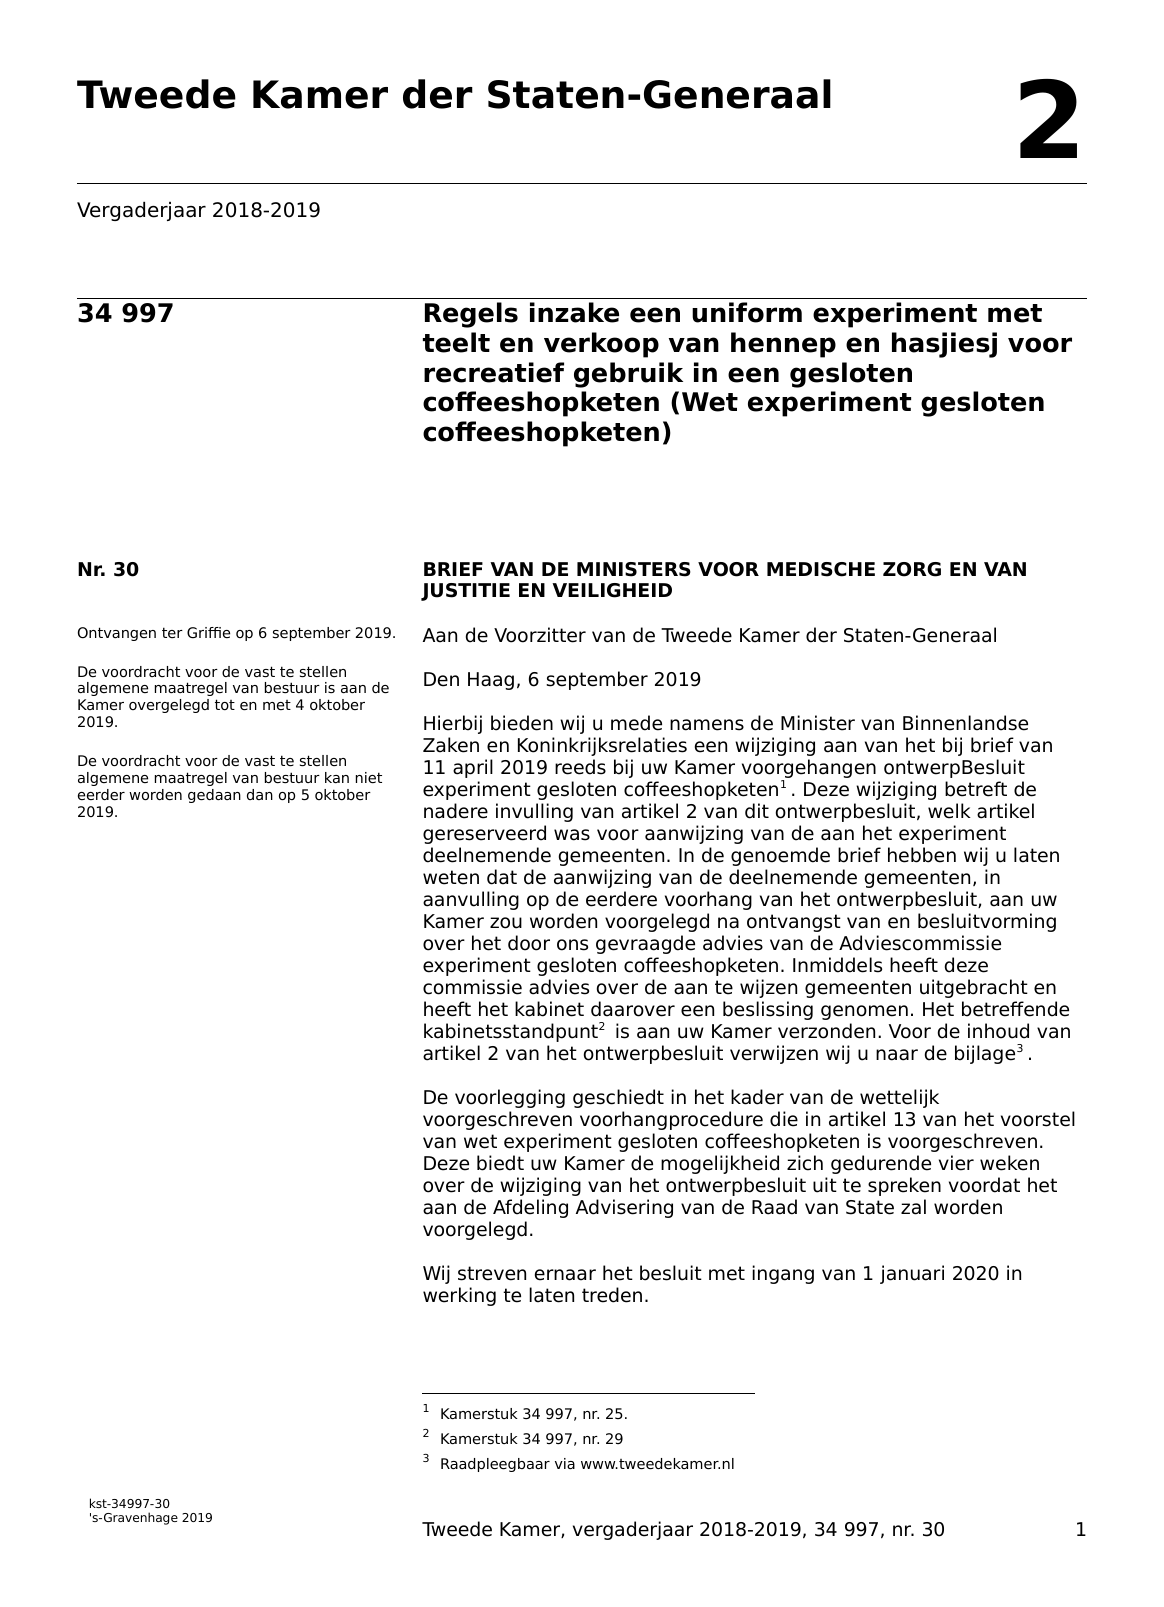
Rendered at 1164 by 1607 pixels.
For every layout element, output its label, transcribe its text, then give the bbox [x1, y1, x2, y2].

text Aan de Voorzitter van de Tweede Kamer der Staten-Generaal [422, 624, 1087, 647]
text Kamerstuk 34 997, nr. 25. [422, 1402, 1087, 1424]
text De voordracht voor de vast te stellen algemene maatregel van bestuur kan niet eerder worden gedaan dan op 5 oktober 2019. [77, 753, 399, 821]
text Den Haag, 6 september 2019 [422, 669, 1087, 691]
text [77, 641, 399, 664]
subtitle 34 997 Regels inzake een uniform experiment met teelt en verkoop van hennep en hasjiesj voor recreatief gebruik in een gesloten coffeeshopketen (Wet experiment gesloten coffeeshopketen) [77, 299, 1087, 447]
text [77, 731, 399, 753]
text Hierbij bieden wij u mede namens de Minister van Binnenlandse Zaken en Koninkrijksrelaties een wijziging aan van het bij brief van 11 april 2019 reeds bij uw Kamer voorgehangen ontwerpBesluit experiment gesloten coffeeshopketen. Deze wijziging betreft de nadere invulling van artikel 2 van dit ontwerpbesluit, welk artikel gereserveerd was voor aanwijzing van de aan het experiment deelnemende gemeenten. In de genoemde brief hebben wij u laten weten dat de aanwijzing van de deelnemende gemeenten, in aanvulling op de eerdere voorhang van het ontwerpbesluit, aan uw Kamer zou worden voorgelegd na ontvangst van en besluitvorming over het door ons gevraagde advies van de Adviescommissie experiment gesloten coffeeshopketen. Inmiddels heeft deze commissie advies over de aan te wijzen gemeenten uitgebracht en heeft het kabinet daarover een beslissing genomen. Het betreffende kabinetsstandpunt is aan uw Kamer verzonden. Voor de inhoud van artikel 2 van het ontwerpbesluit verwijzen wij u naar de bijlage. [422, 713, 1087, 1064]
table_header 2 [886, 59, 1087, 183]
text Wij streven ernaar het besluit met ingang van 1 januari 2020 in werking te laten treden. [422, 1263, 1087, 1307]
text 's-Gravenhage 2019 [88, 1511, 323, 1525]
text Raadpleegbaar via www.tweedekamer.nl [422, 1452, 1087, 1474]
text Ontvangen ter Griffie op 6 september 2019. [77, 624, 399, 641]
table_header Tweede Kamer der Staten-Generaal [77, 59, 886, 183]
text De voordracht voor de vast te stellen algemene maatregel van bestuur is aan de Kamer overgelegd tot en met 4 oktober 2019. [77, 664, 399, 731]
text Kamerstuk 34 997, nr. 29 [422, 1427, 1087, 1449]
text kst-34997-30 [88, 1497, 323, 1511]
table_cell Vergaderjaar 2018-2019 [77, 184, 1087, 298]
text De voorlegging geschiedt in het kader van de wettelijk voorgeschreven voorhangprocedure die in artikel 13 van het voorstel van wet experiment gesloten coffeeshopketen is voorgeschreven. Deze biedt uw Kamer de mogelijkheid zich gedurende vier weken over de wijziging van het ontwerpbesluit uit te spreken voordat het aan de Afdeling Advisering van de Raad van State zal worden voorgelegd. [422, 1087, 1087, 1241]
subtitle Nr. 30 BRIEF VAN DE MINISTERS VOOR MEDISCHE ZORG EN VAN JUSTITIE EN VEILIGHEID [77, 558, 1087, 602]
